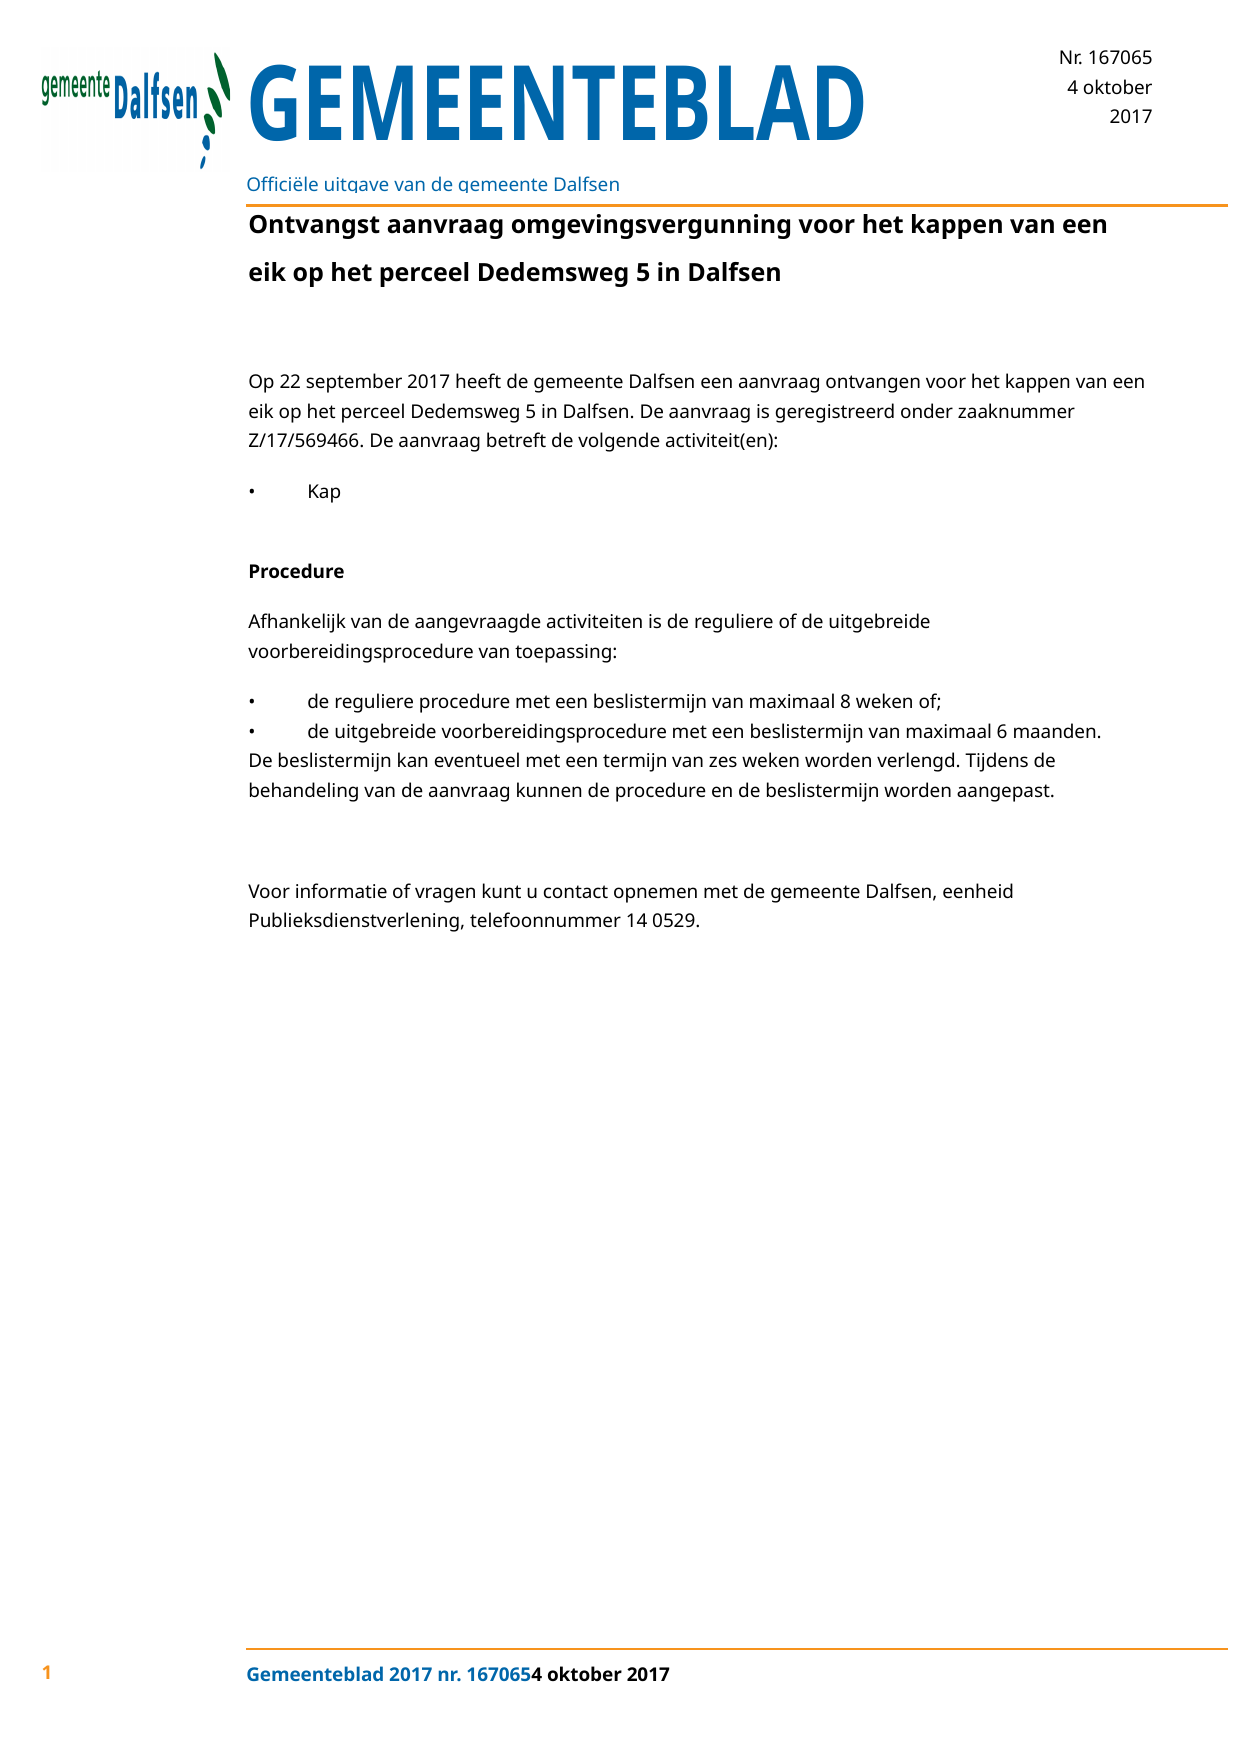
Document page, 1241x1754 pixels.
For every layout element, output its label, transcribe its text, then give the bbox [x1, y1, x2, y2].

text Procedure [248, 558, 1152, 584]
text Op 22 september 2017 heeft de gemeente Dalfsen een aanvraag ontvangen voor het kappen van een eik op het perceel Dedemsweg 5 in Dalfsen. De aanvraag is geregistreerd onder zaaknummer Z/17/569466. De aanvraag betreft de volgende activiteit(en): [248, 368, 1152, 453]
text De beslistermijn kan eventueel met een termijn van zes weken worden verlengd. Tijdens de behandeling van de aanvraag kunnen de procedure en de beslistermijn worden aangepast. [248, 747, 1152, 803]
text Voor informatie of vragen kunt u contact opnemen met de gemeente Dalfsen, eenheid Publieksdienstverlening, telefoonnummer 14 0529. [248, 878, 1152, 933]
list Kap [248, 478, 1152, 504]
list de reguliere procedure met een beslistermijn van maximaal 8 weken of; [248, 688, 1152, 714]
list de uitgebreide voorbereidingsprocedure met een beslistermijn van maximaal 6 maanden. [248, 718, 1152, 744]
text Ontvangst aanvraag omgevingsvergunning voor het kappen van een eik op het perceel Dedemsweg 5 in Dalfsen [248, 207, 1152, 288]
text Afhankelijk van de aangevraagde activiteiten is de reguliere of de uitgebreide voorbereidingsprocedure van toepassing: [248, 608, 1152, 664]
picture [41, 47, 231, 172]
